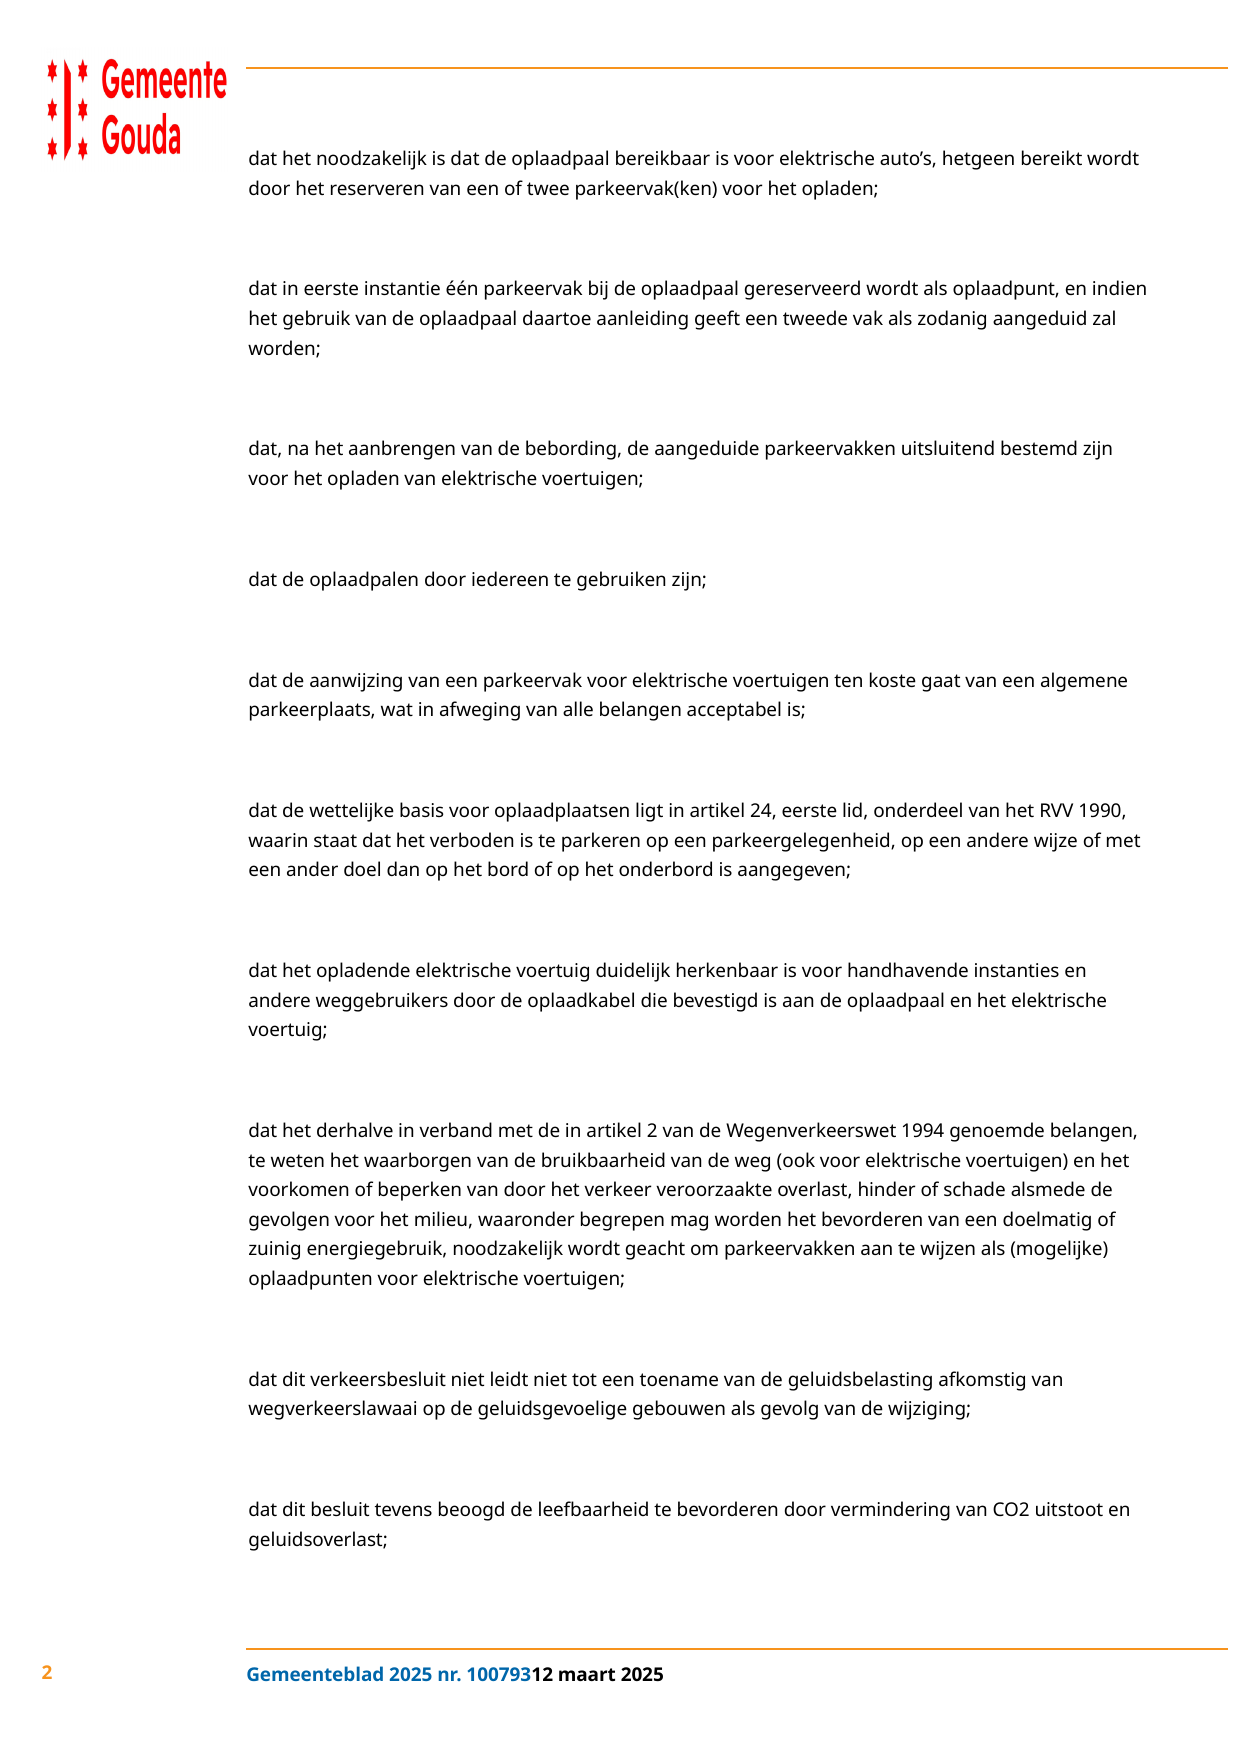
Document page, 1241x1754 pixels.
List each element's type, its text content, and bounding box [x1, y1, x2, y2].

text dat de wettelijke basis voor oplaadplaatsen ligt in artikel 24, eerste lid, onderdeel van het RVV 1990, waarin staat dat het verboden is te parkeren op een parkeergelegenheid, op een andere wijze of met een ander doel dan op het bord of op het onderbord is aangegeven; [248, 797, 1152, 882]
text dat, na het aanbrengen van de bebording, de aangeduide parkeervakken uitsluitend bestemd zijn voor het opladen van elektrische voertuigen; [248, 436, 1152, 491]
text dat de aanwijzing van een parkeervak voor elektrische voertuigen ten koste gaat van een algemene parkeerplaats, wat in afweging van alle belangen acceptabel is; [248, 667, 1152, 722]
text dat de oplaadpalen door iedereen te gebruiken zijn; [248, 566, 1152, 592]
text dat het derhalve in verband met de in artikel 2 van de Wegenverkeerswet 1994 genoemde belangen, te weten het waarborgen van de bruikbaarheid van de weg (ook voor elektrische voertuigen) en het voorkomen of beperken van door het verkeer veroorzaakte overlast, hinder of schade alsmede de gevolgen voor het milieu, waaronder begrepen mag worden het bevorderen van een doelmatig of zuinig energiegebruik, noodzakelijk wordt geacht om parkeervakken aan te wijzen als (mogelijke) oplaadpunten voor elektrische voertuigen; [248, 1117, 1152, 1291]
text dat dit besluit tevens beoogd de leefbaarheid te bevorderen door vermindering van CO2 uitstoot en geluidsoverlast; [248, 1496, 1152, 1552]
text dat het opladende elektrische voertuig duidelijk herkenbaar is voor handhavende instanties en andere weggebruikers door de oplaadkabel die bevestigd is aan de oplaadpaal en het elektrische voertuig; [248, 957, 1152, 1042]
text dat dit verkeersbesluit niet leidt niet tot een toename van de geluidsbelasting afkomstig van wegverkeerslawaai op de geluidsgevoelige gebouwen als gevolg van de wijziging; [248, 1366, 1152, 1421]
text dat in eerste instantie één parkeervak bij de oplaadpaal gereserveerd wordt als oplaadpunt, en indien het gebruik van de oplaadpaal daartoe aanleiding geeft een tweede vak als zodanig aangeduid zal worden; [248, 276, 1152, 361]
text dat het noodzakelijk is dat de oplaadpaal bereikbaar is voor elektrische auto’s, hetgeen bereikt wordt door het reserveren van een of twee parkeervak(ken) voor het opladen; [248, 145, 1152, 201]
picture [41, 47, 231, 172]
